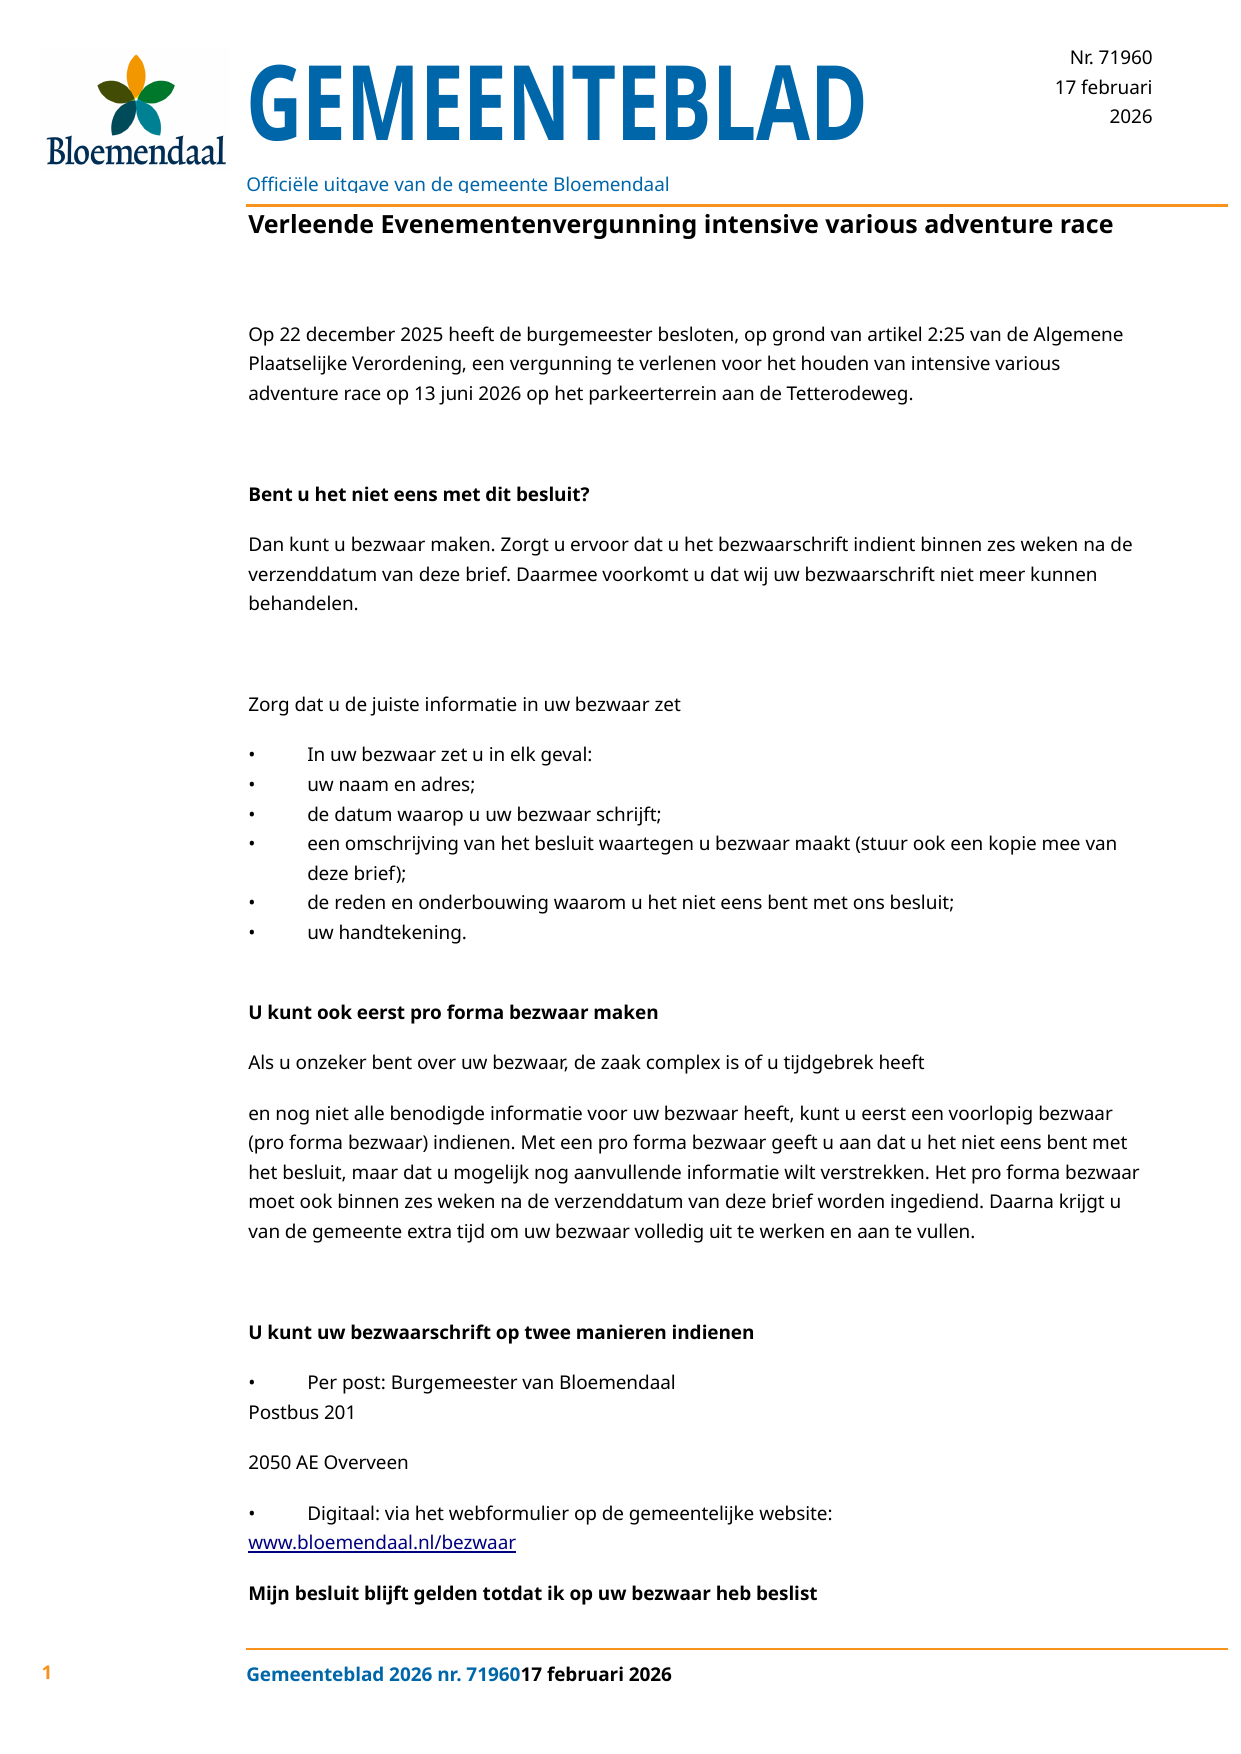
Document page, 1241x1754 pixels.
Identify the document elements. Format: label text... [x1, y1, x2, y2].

list Digitaal: via het webformulier op de gemeentelijke website: [248, 1500, 1152, 1526]
list een omschrijving van het besluit waartegen u bezwaar maakt (stuur ook een kopie mee van deze brief); [248, 830, 1152, 886]
list Per post: Burgemeester van Bloemendaal [248, 1369, 1152, 1395]
text Op 22 december 2025 heeft de burgemeester besloten, op grond van artikel 2:25 van de Algemene Plaatselijke Verordening, een vergunning te verlenen voor het houden van intensive various adventure race op 13 juni 2026 op het parkeerterrein aan de Tetterodeweg. [248, 321, 1152, 406]
text Als u onzeker bent over uw bezwaar, de zaak complex is of u tijdgebrek heeft [248, 1049, 1152, 1075]
list de reden en onderbouwing waarom u het niet eens bent met ons besluit; [248, 889, 1152, 915]
list In uw bezwaar zet u in elk geval: [248, 742, 1152, 767]
text Bent u het niet eens met dit besluit? [248, 481, 1152, 506]
text en nog niet alle benodigde informatie voor uw bezwaar heeft, kunt u eerst een voorlopig bezwaar (pro forma bezwaar) indienen. Met een pro forma bezwaar geeft u aan dat u het niet eens bent met het besluit, maar dat u mogelijk nog aanvullende informatie wilt verstrekken. Het pro forma bezwaar moet ook binnen zes weken na de verzenddatum van deze brief worden ingediend. Daarna krijgt u van de gemeente extra tijd om uw bezwaar volledig uit te werken en aan te vullen. [248, 1100, 1152, 1244]
text 2050 AE Overveen [248, 1449, 1152, 1475]
list uw naam en adres; [248, 771, 1152, 797]
list de datum waarop u uw bezwaar schrijft; [248, 801, 1152, 826]
text Mijn besluit blijft gelden totdat ik op uw bezwaar heb beslist [248, 1580, 1152, 1606]
text Dan kunt u bezwaar maken. Zorgt u ervoor dat u het bezwaarschrift indient binnen zes weken na de verzenddatum van deze brief. Daarmee voorkomt u dat wij uw bezwaarschrift niet meer kunnen behandelen. [248, 531, 1152, 616]
list uw handtekening. [248, 919, 1152, 945]
text Verleende Evenementenvergunning intensive various adventure race [248, 207, 1152, 241]
text Zorg dat u de juiste informatie in uw bezwaar zet [248, 691, 1152, 717]
text U kunt uw bezwaarschrift op twee manieren indienen [248, 1319, 1152, 1345]
text Postbus 201 [248, 1399, 1152, 1425]
text www.bloemendaal.nl/bezwaar [248, 1529, 1152, 1555]
picture [41, 47, 231, 172]
text U kunt ook eerst pro forma bezwaar maken [248, 999, 1152, 1025]
